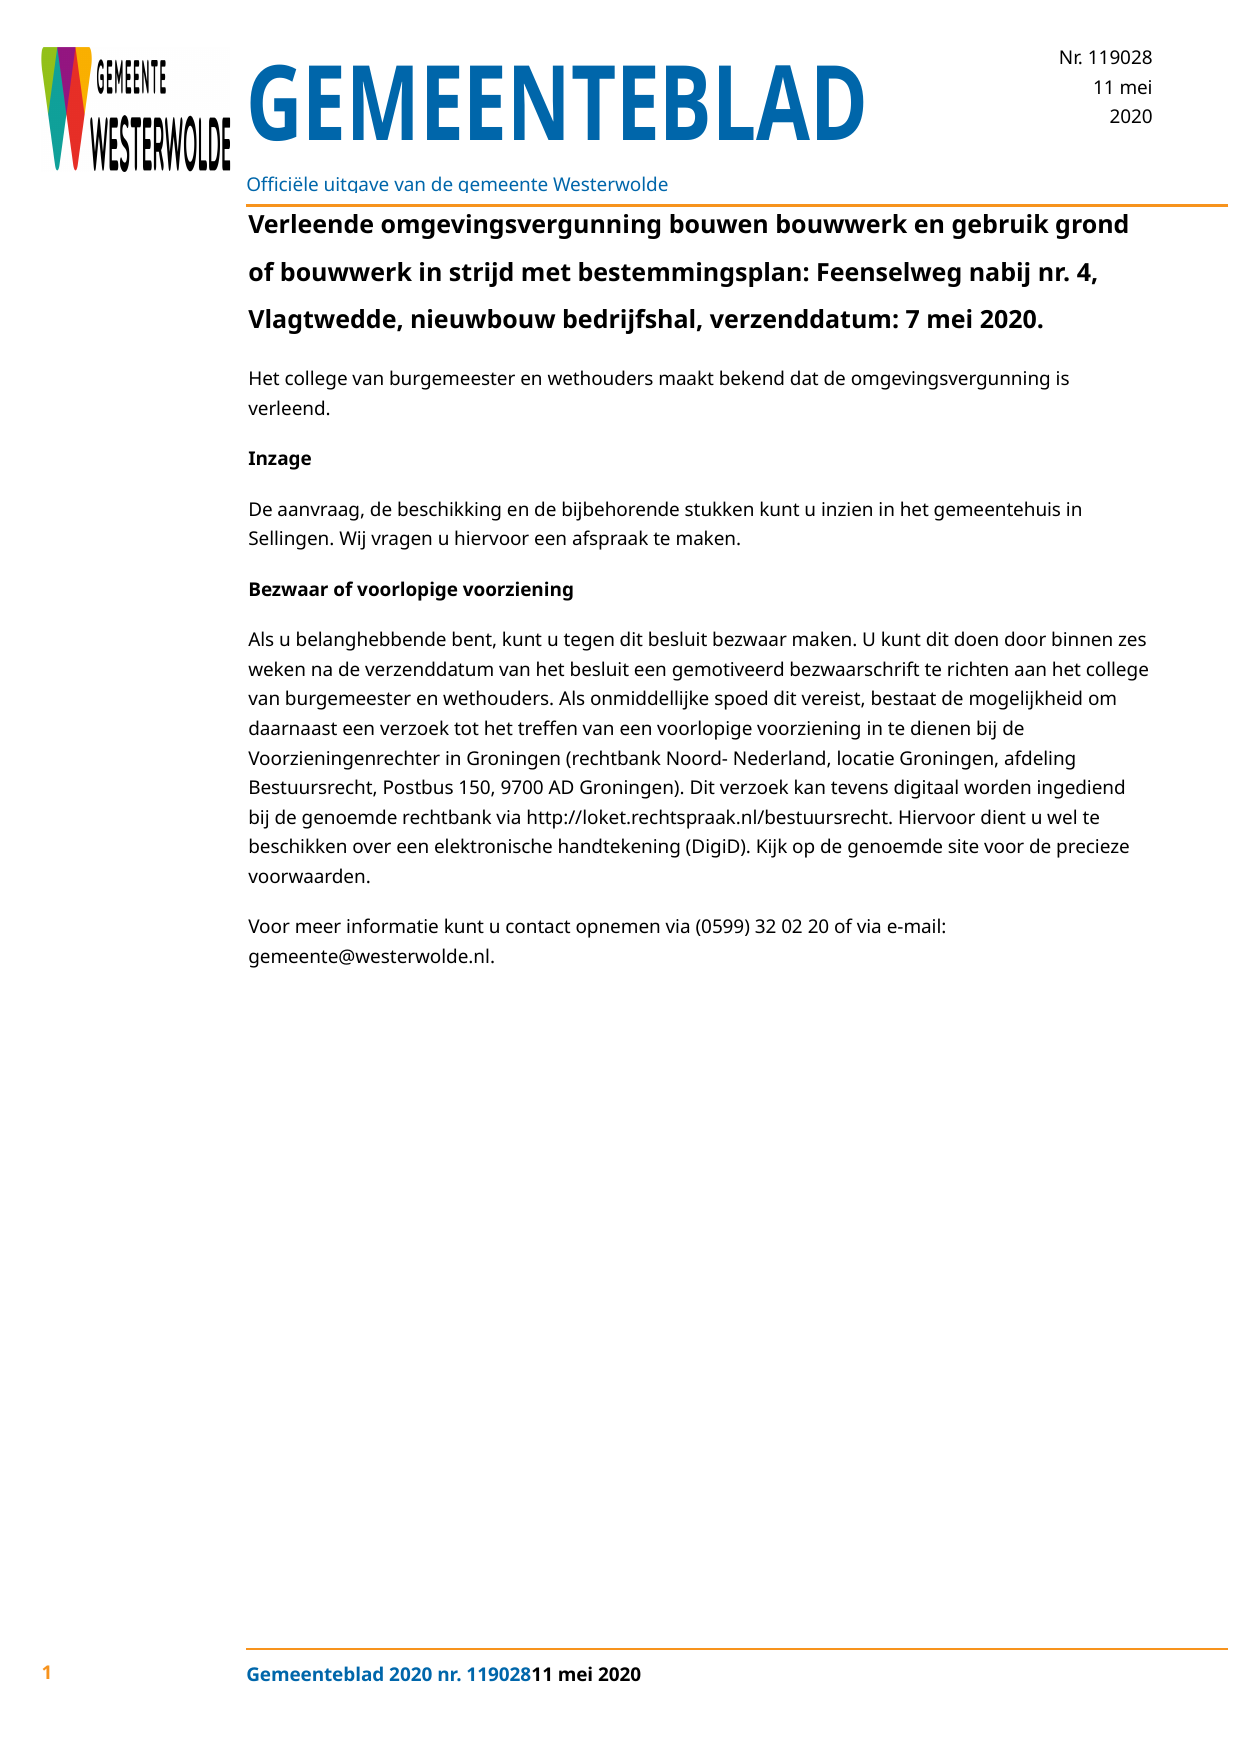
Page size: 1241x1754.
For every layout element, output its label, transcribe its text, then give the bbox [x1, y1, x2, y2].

text De aanvraag, de beschikking en de bijbehorende stukken kunt u inzien in het gemeentehuis in Sellingen. Wij vragen u hiervoor een afspraak te maken. [248, 496, 1152, 551]
picture [41, 47, 231, 172]
text Als u belanghebbende bent, kunt u tegen dit besluit bezwaar maken. U kunt dit doen door binnen zes weken na de verzenddatum van het besluit een gemotiveerd bezwaarschrift te richten aan het college van burgemeester en wethouders. Als onmiddellijke spoed dit vereist, bestaat de mogelijkheid om daarnaast een verzoek tot het treffen van een voorlopige voorziening in te dienen bij de Voorzieningenrechter in Groningen (rechtbank Noord- Nederland, locatie Groningen, afdeling Bestuursrecht, Postbus 150, 9700 AD Groningen). Dit verzoek kan tevens digitaal worden ingediend bij de genoemde rechtbank via http://loket.rechtspraak.nl/bestuursrecht. Hiervoor dient u wel te beschikken over een elektronische handtekening (DigiD). Kijk op de genoemde site voor de precieze voorwaarden. [248, 626, 1152, 889]
text Het college van burgemeester en wethouders maakt bekend dat de omgevingsvergunning is verleend. [248, 366, 1152, 421]
text Bezwaar of voorlopige voorziening [248, 576, 1152, 602]
text Inzage [248, 446, 1152, 471]
text Verleende omgevingsvergunning bouwen bouwwerk en gebruik grond of bouwwerk in strijd met bestemmingsplan: Feenselweg nabij nr. 4, Vlagtwedde, nieuwbouw bedrijfshal, verzenddatum: 7 mei 2020. [248, 207, 1152, 336]
text Voor meer informatie kunt u contact opnemen via (0599) 32 02 20 of via e-mail: gemeente@westerwolde.nl. [248, 913, 1152, 969]
